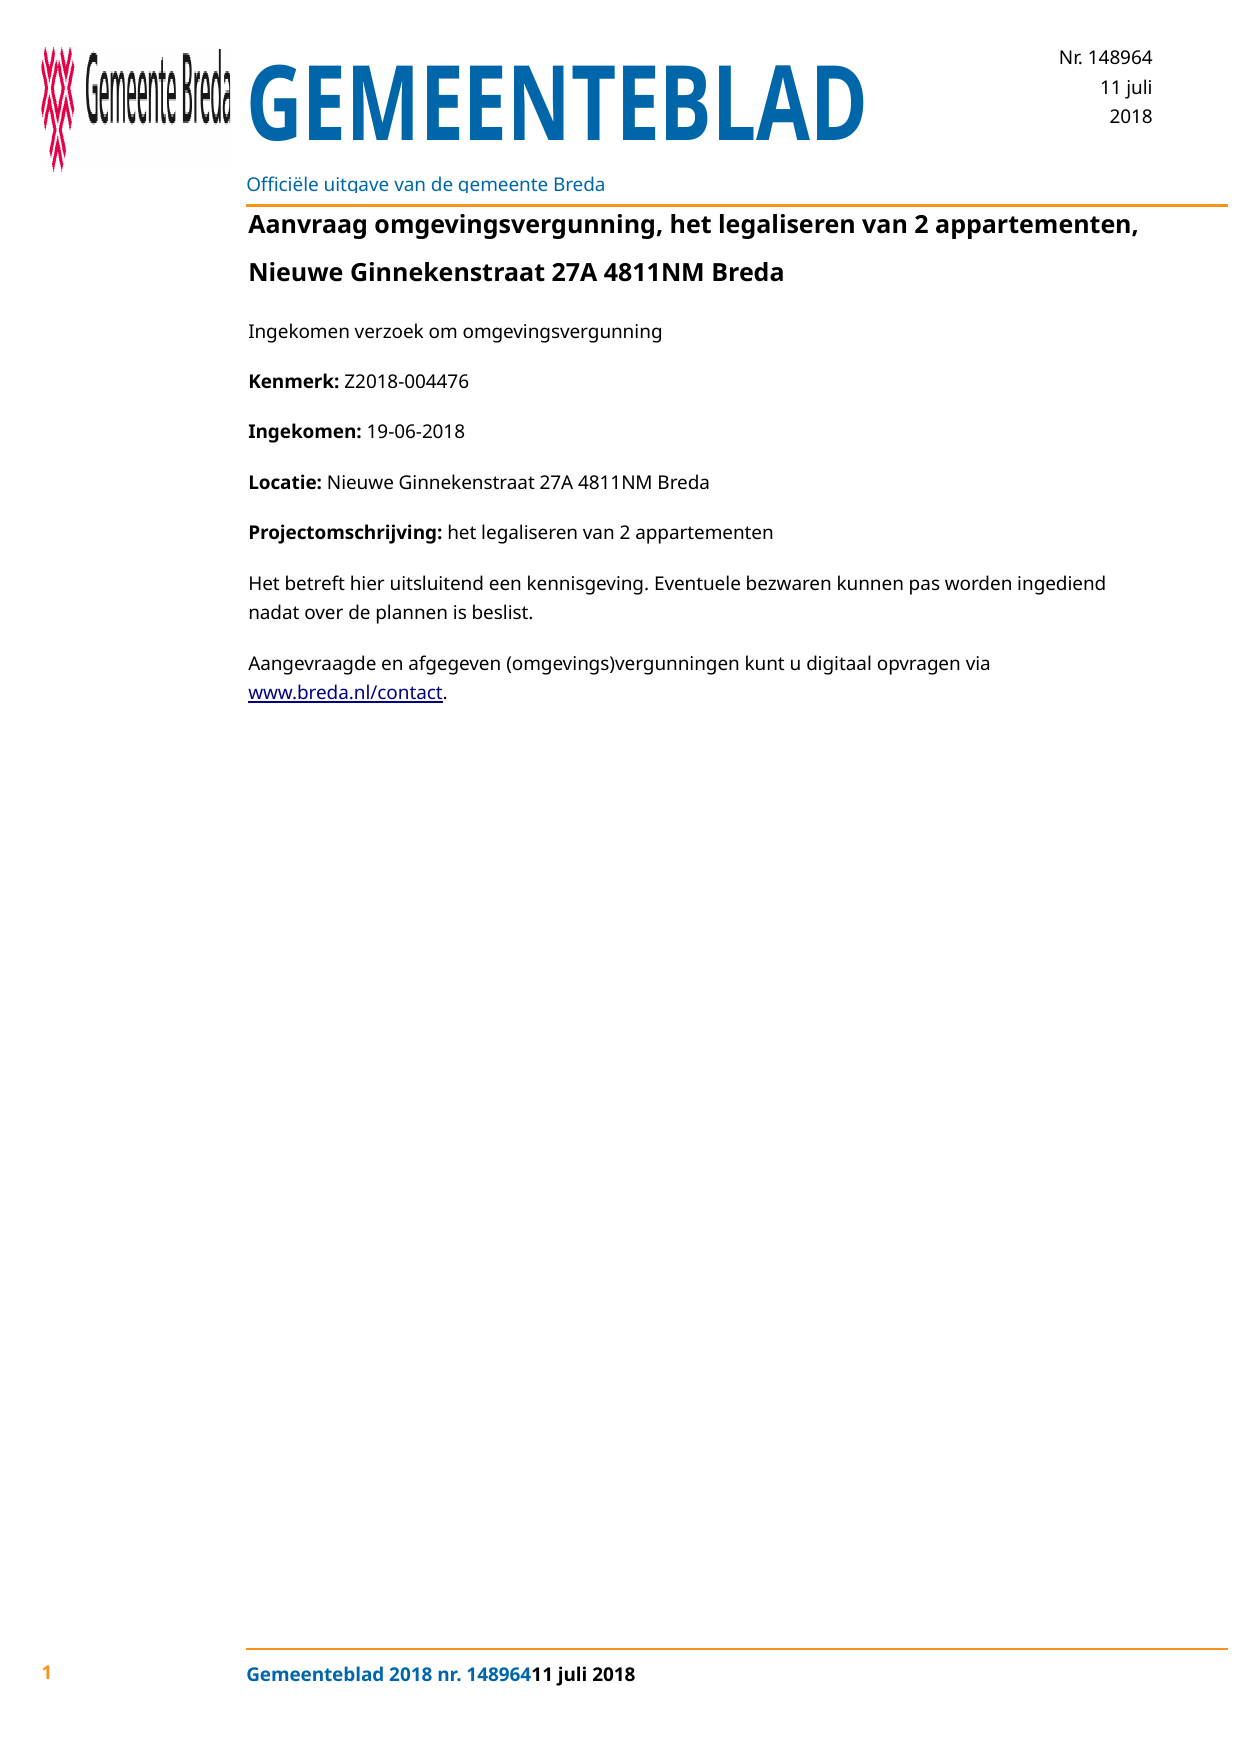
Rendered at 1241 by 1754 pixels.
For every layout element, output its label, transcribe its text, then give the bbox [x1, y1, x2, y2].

text Aanvraag omgevingsvergunning, het legaliseren van 2 appartementen, Nieuwe Ginnekenstraat 27A 4811NM Breda [248, 207, 1152, 288]
text Locatie: Nieuwe Ginnekenstraat 27A 4811NM Breda [248, 469, 1152, 495]
text Aangevraagde en afgegeven (omgevings)vergunningen kunt u digitaal opvragen via www.breda.nl/contact. [248, 650, 1152, 705]
text Het betreft hier uitsluitend een kennisgeving. Eventuele bezwaren kunnen pas worden ingediend nadat over de plannen is beslist. [248, 570, 1152, 625]
text Projectomschrijving: het legaliseren van 2 appartementen [248, 519, 1152, 545]
picture [41, 47, 231, 172]
text Ingekomen: 19-06-2018 [248, 419, 1152, 444]
text Kenmerk: Z2018-004476 [248, 368, 1152, 394]
text Ingekomen verzoek om omgevingsvergunning [248, 318, 1152, 344]
